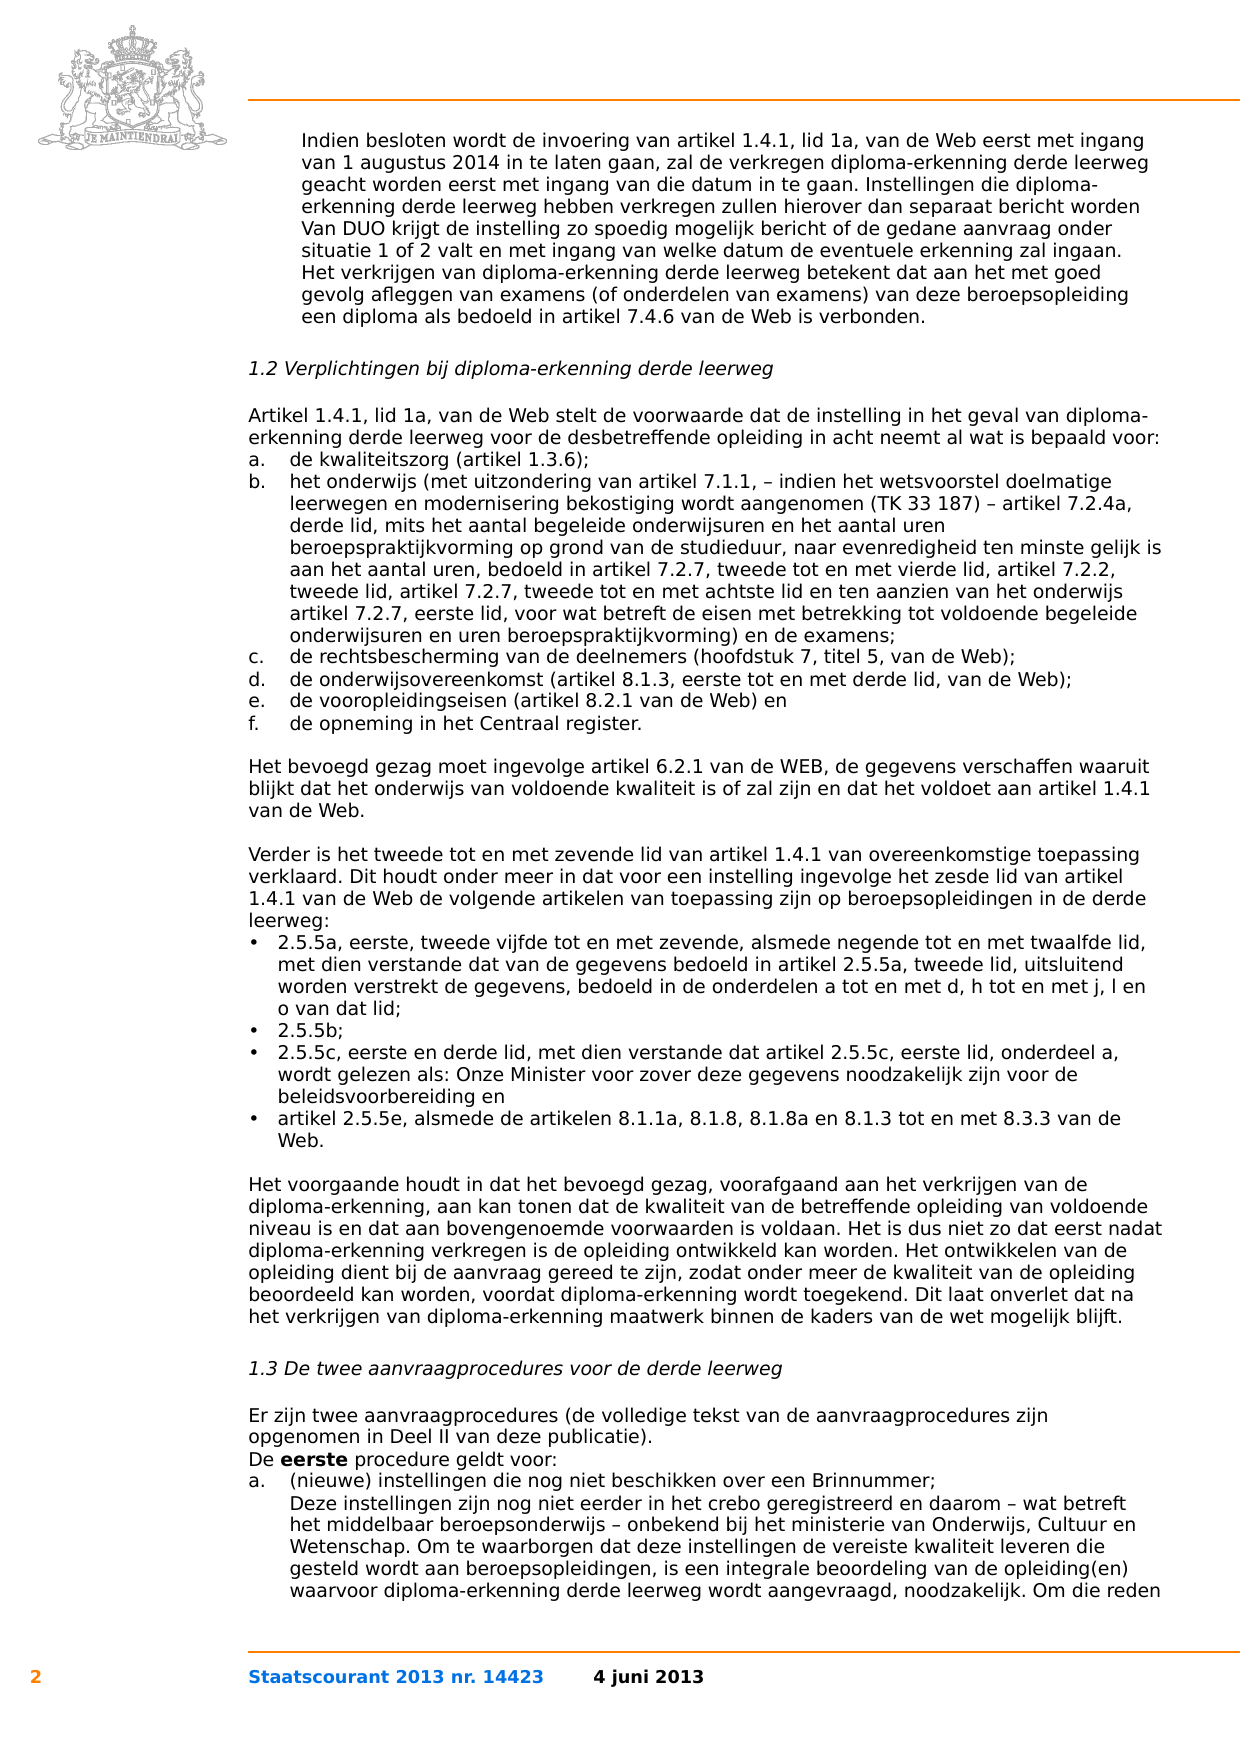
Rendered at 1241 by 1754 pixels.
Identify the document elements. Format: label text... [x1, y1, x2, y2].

text c. de rechtsbescherming van de deelnemers (hoofdstuk 7, titel 5, van de Web); [248, 646, 1163, 668]
text Van DUO krijgt de instelling zo spoedig mogelijk bericht of de gedane aanvraag onder situatie 1 of 2 valt en met ingang van welke datum de eventuele erkenning zal ingaan. [301, 218, 1163, 262]
text • artikel 2.5.5e, alsmede de artikelen 8.1.1a, 8.1.8, 8.1.8a en 8.1.3 tot en met 8.3.3 van de Web. [248, 1108, 1163, 1152]
text • 2.5.5b; [248, 1020, 1163, 1042]
picture [38, 25, 227, 150]
text Verder is het tweede tot en met zevende lid van artikel 1.4.1 van overeenkomstige toepassing verklaard. Dit houdt onder meer in dat voor een instelling ingevolge het zesde lid van artikel 1.4.1 van de Web de volgende artikelen van toepassing zijn op beroepsopleidingen in de derde leerweg: [248, 844, 1163, 932]
text De eerste procedure geldt voor: [248, 1448, 1163, 1470]
text f. de opneming in het Centraal register. [248, 712, 1163, 734]
subtitle 1.3 De twee aanvraagprocedures voor de derde leerweg [248, 1357, 1163, 1379]
text Het voorgaande houdt in dat het bevoegd gezag, voorafgaand aan het verkrijgen van de diploma-erkenning, aan kan tonen dat de kwaliteit van de betreffende opleiding van voldoende niveau is en dat aan bovengenoemde voorwaarden is voldaan. Het is dus niet zo dat eerst nadat diploma-erkenning verkregen is de opleiding ontwikkeld kan worden. Het ontwikkelen van de opleiding dient bij de aanvraag gereed te zijn, zodat onder meer de kwaliteit van de opleiding beoordeeld kan worden, voordat diploma-erkenning wordt toegekend. Dit laat onverlet dat na het verkrijgen van diploma-erkenning maatwerk binnen de kaders van de wet mogelijk blijft. [248, 1174, 1163, 1327]
text Het bevoegd gezag moet ingevolge artikel 6.2.1 van de WEB, de gegevens verschaffen waaruit blijkt dat het onderwijs van voldoende kwaliteit is of zal zijn en dat het voldoet aan artikel 1.4.1 van de Web. [248, 756, 1163, 822]
text Artikel 1.4.1, lid 1a, van de Web stelt de voorwaarde dat de instelling in het geval van diploma-erkenning derde leerweg voor de desbetreffende opleiding in acht neemt al wat is bepaald voor: [248, 405, 1163, 449]
text e. de vooropleidingseisen (artikel 8.2.1 van de Web) en [248, 690, 1163, 712]
text • 2.5.5a, eerste, tweede vijfde tot en met zevende, alsmede negende tot en met twaalfde lid, met dien verstande dat van de gegevens bedoeld in artikel 2.5.5a, tweede lid, uitsluitend worden verstrekt de gegevens, bedoeld in de onderdelen a tot en met d, h tot en met j, l en o van dat lid; [248, 932, 1163, 1020]
text Er zijn twee aanvraagprocedures (de volledige tekst van de aanvraagprocedures zijn opgenomen in Deel II van deze publicatie). [248, 1404, 1163, 1448]
text b. het onderwijs (met uitzondering van artikel 7.1.1, – indien het wetsvoorstel doelmatige leerwegen en modernisering bekostiging wordt aangenomen (TK 33 187) – artikel 7.2.4a, derde lid, mits het aantal begeleide onderwijsuren en het aantal uren beroepspraktijkvorming op grond van de studieduur, naar evenredigheid ten minste gelijk is aan het aantal uren, bedoeld in artikel 7.2.7, tweede tot en met vierde lid, artikel 7.2.2, tweede lid, artikel 7.2.7, tweede tot en met achtste lid en ten aanzien van het onderwijs artikel 7.2.7, eerste lid, voor wat betreft de eisen met betrekking tot voldoende begeleide onderwijsuren en uren beroepspraktijkvorming) en de examens; [248, 471, 1163, 646]
text a. (nieuwe) instellingen die nog niet beschikken over een Brinnummer; [248, 1470, 1163, 1492]
text a. de kwaliteitszorg (artikel 1.3.6); [248, 449, 1163, 471]
text • 2.5.5c, eerste en derde lid, met dien verstande dat artikel 2.5.5c, eerste lid, onderdeel a, wordt gelezen als: Onze Minister voor zover deze gegevens noodzakelijk zijn voor de beleidsvoorbereiding en [248, 1042, 1163, 1108]
text Indien besloten wordt de invoering van artikel 1.4.1, lid 1a, van de Web eerst met ingang van 1 augustus 2014 in te laten gaan, zal de verkregen diploma-erkenning derde leerweg geacht worden eerst met ingang van die datum in te gaan. Instellingen die diploma-erkenning derde leerweg hebben verkregen zullen hierover dan separaat bericht worden [301, 130, 1163, 218]
text d. de onderwijsovereenkomst (artikel 8.1.3, eerste tot en met derde lid, van de Web); [248, 668, 1163, 690]
text Deze instellingen zijn nog niet eerder in het crebo geregistreerd en daarom – wat betreft het middelbaar beroepsonderwijs – onbekend bij het ministerie van Onderwijs, Cultuur en Wetenschap. Om te waarborgen dat deze instellingen de vereiste kwaliteit leveren die gesteld wordt aan beroepsopleidingen, is een integrale beoordeling van de opleiding(en) waarvoor diploma-erkenning derde leerweg wordt aangevraagd, noodzakelijk. Om die reden [289, 1492, 1163, 1602]
text Het verkrijgen van diploma-erkenning derde leerweg betekent dat aan het met goed gevolg afleggen van examens (of onderdelen van examens) van deze beroepsopleiding een diploma als bedoeld in artikel 7.4.6 van de Web is verbonden. [301, 262, 1163, 328]
subtitle 1.2 Verplichtingen bij diploma-erkenning derde leerweg [248, 358, 1163, 380]
